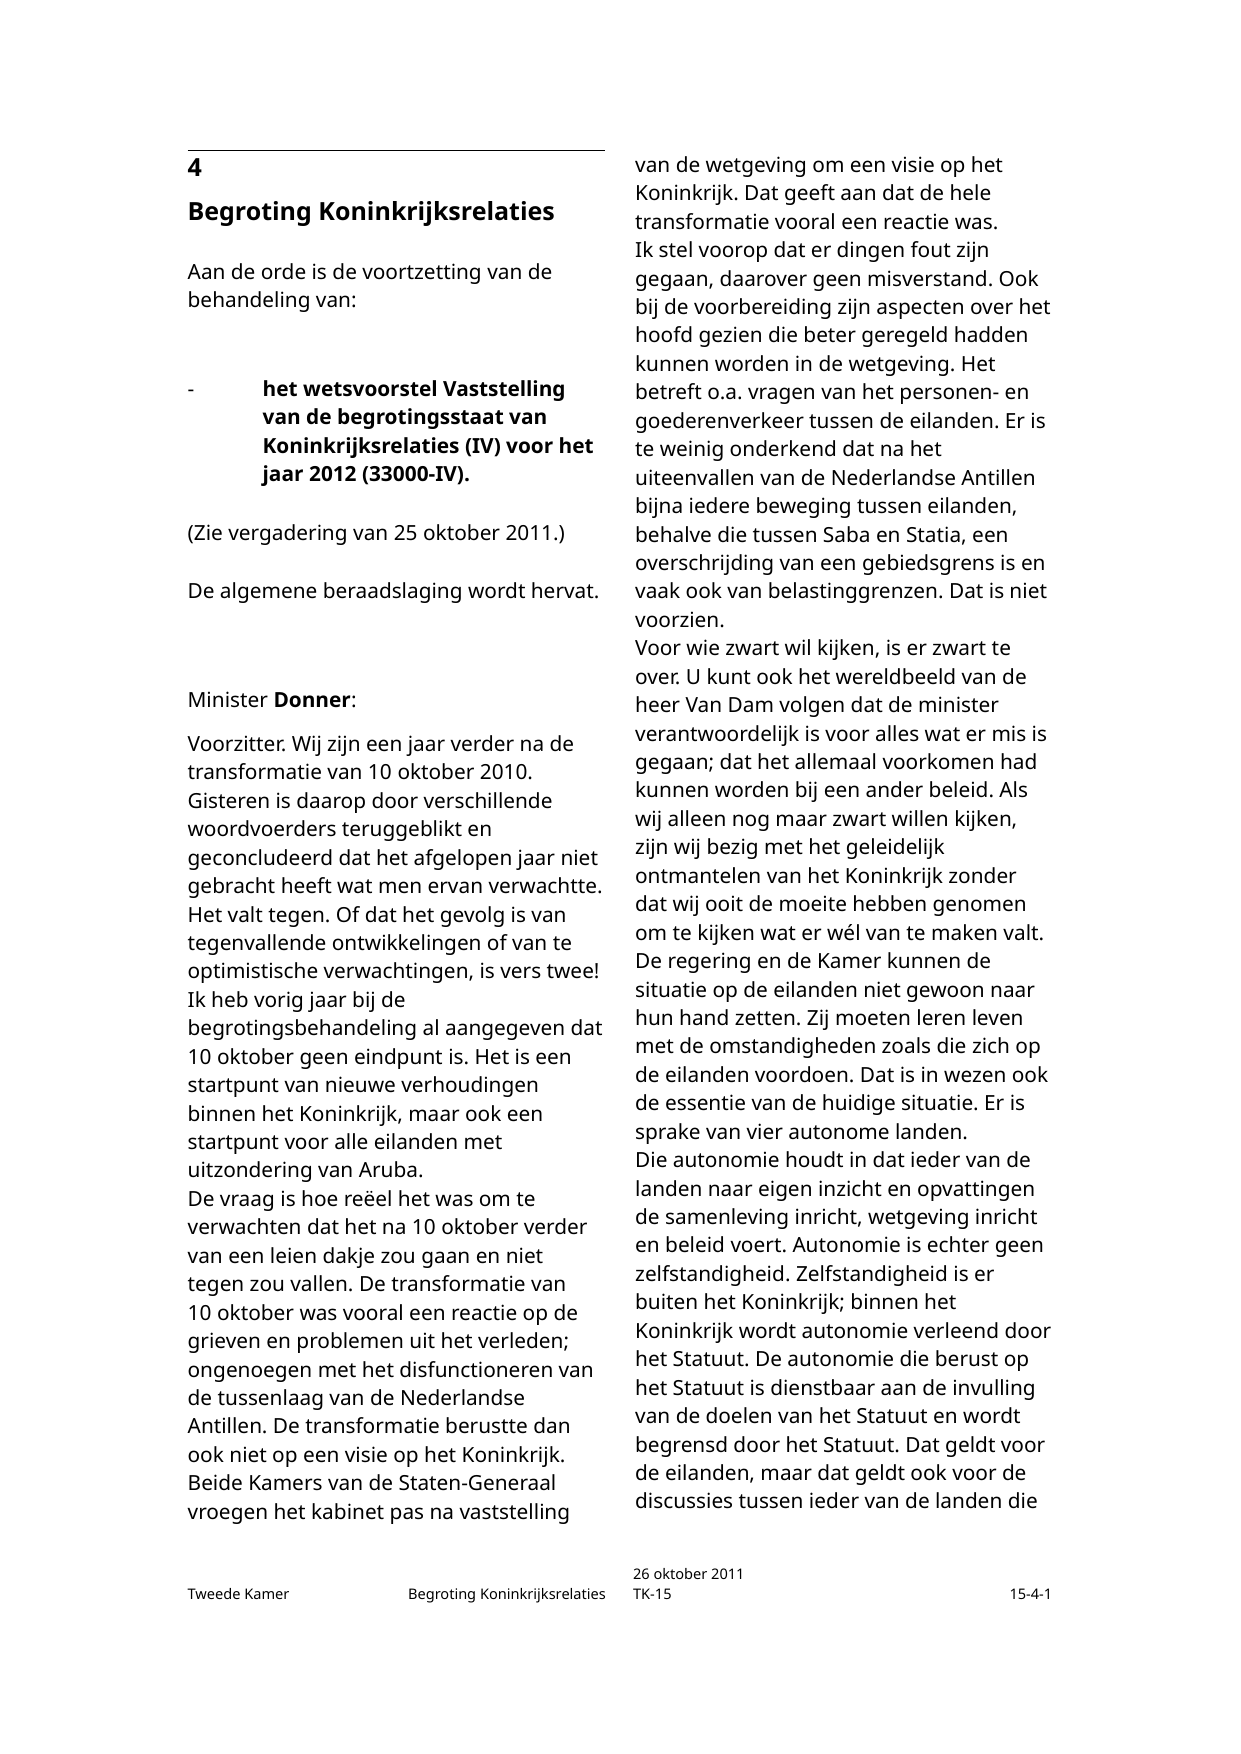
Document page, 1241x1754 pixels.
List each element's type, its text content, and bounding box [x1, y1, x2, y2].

text van de wetgeving om een visie op het Koninkrijk. Dat geeft aan dat de hele transformatie vooral een reactie was. [635, 150, 1053, 235]
list het wetsvoorstel Vaststelling van de begrotingsstaat van Koninkrijksrelaties (IV) voor het jaar 2012 (33000-IV). [187, 374, 605, 488]
text De algemene beraadslaging wordt hervat. [187, 576, 605, 605]
text Voorzitter. Wij zijn een jaar verder na de transformatie van 10 oktober 2010. Gisteren is daarop door verschillende woordvoerders teruggeblikt en geconcludeerd dat het afgelopen jaar niet gebracht heeft wat men ervan verwachtte. Het valt tegen. Of dat het gevolg is van tegenvallende ontwikkelingen of van te optimistische verwachtingen, is vers twee! [187, 729, 605, 985]
text Begroting Koninkrijksrelaties [187, 193, 605, 227]
text Ik stel voorop dat er dingen fout zijn gegaan, daarover geen misverstand. Ook bij de voorbereiding zijn aspecten over het hoofd gezien die beter geregeld hadden kunnen worden in de wetgeving. Het betreft o.a. vragen van het personen- en goederenverkeer tussen de eilanden. Er is te weinig onderkend dat na het uiteenvallen van de Nederlandse Antillen bijna iedere beweging tussen eilanden, behalve die tussen Saba en Statia, een overschrijding van een gebiedsgrens is en vaak ook van belastinggrenzen. Dat is niet voorzien. [635, 235, 1053, 633]
text Minister Donner: [187, 686, 605, 714]
text Die autonomie houdt in dat ieder van de landen naar eigen inzicht en opvattingen de samenleving inricht, wetgeving inricht en beleid voert. Autonomie is echter geen zelfstandigheid. Zelfstandigheid is er buiten het Koninkrijk; binnen het Koninkrijk wordt autonomie verleend door het Statuut. De autonomie die berust op het Statuut is dienstbaar aan de invulling van de doelen van het Statuut en wordt begrensd door het Statuut. Dat geldt voor de eilanden, maar dat geldt ook voor de discussies tussen ieder van de landen die [635, 1145, 1053, 1515]
text Voor wie zwart wil kijken, is er zwart te over. U kunt ook het wereldbeeld van de heer Van Dam volgen dat de minister verantwoordelijk is voor alles wat er mis is gegaan; dat het allemaal voorkomen had kunnen worden bij een ander beleid. Als wij alleen nog maar zwart willen kijken, zijn wij bezig met het geleidelijk ontmantelen van het Koninkrijk zonder dat wij ooit de moeite hebben genomen om te kijken wat er wél van te maken valt. De regering en de Kamer kunnen de situatie op de eilanden niet gewoon naar hun hand zetten. Zij moeten leren leven met de omstandigheden zoals die zich op de eilanden voordoen. Dat is in wezen ook de essentie van de huidige situatie. Er is sprake van vier autonome landen. [635, 633, 1053, 1145]
text De vraag is hoe reëel het was om te verwachten dat het na 10 oktober verder van een leien dakje zou gaan en niet tegen zou vallen. De transformatie van 10 oktober was vooral een reactie op de grieven en problemen uit het verleden; ongenoegen met het disfunctioneren van de tussenlaag van de Nederlandse Antillen. De transformatie berustte dan ook niet op een visie op het Koninkrijk. Beide Kamers van de Staten-Generaal vroegen het kabinet pas na vaststelling [187, 1184, 605, 1525]
text (Zie vergadering van 25 oktober 2011.) [187, 518, 605, 546]
text Ik heb vorig jaar bij de begrotingsbehandeling al aangegeven dat 10 oktober geen eindpunt is. Het is een startpunt van nieuwe verhoudingen binnen het Koninkrijk, maar ook een startpunt voor alle eilanden met uitzondering van Aruba. [187, 985, 605, 1184]
text 4 [187, 151, 605, 184]
text  [187, 635, 605, 663]
text Aan de orde is de voortzetting van de behandeling van: [187, 257, 605, 314]
